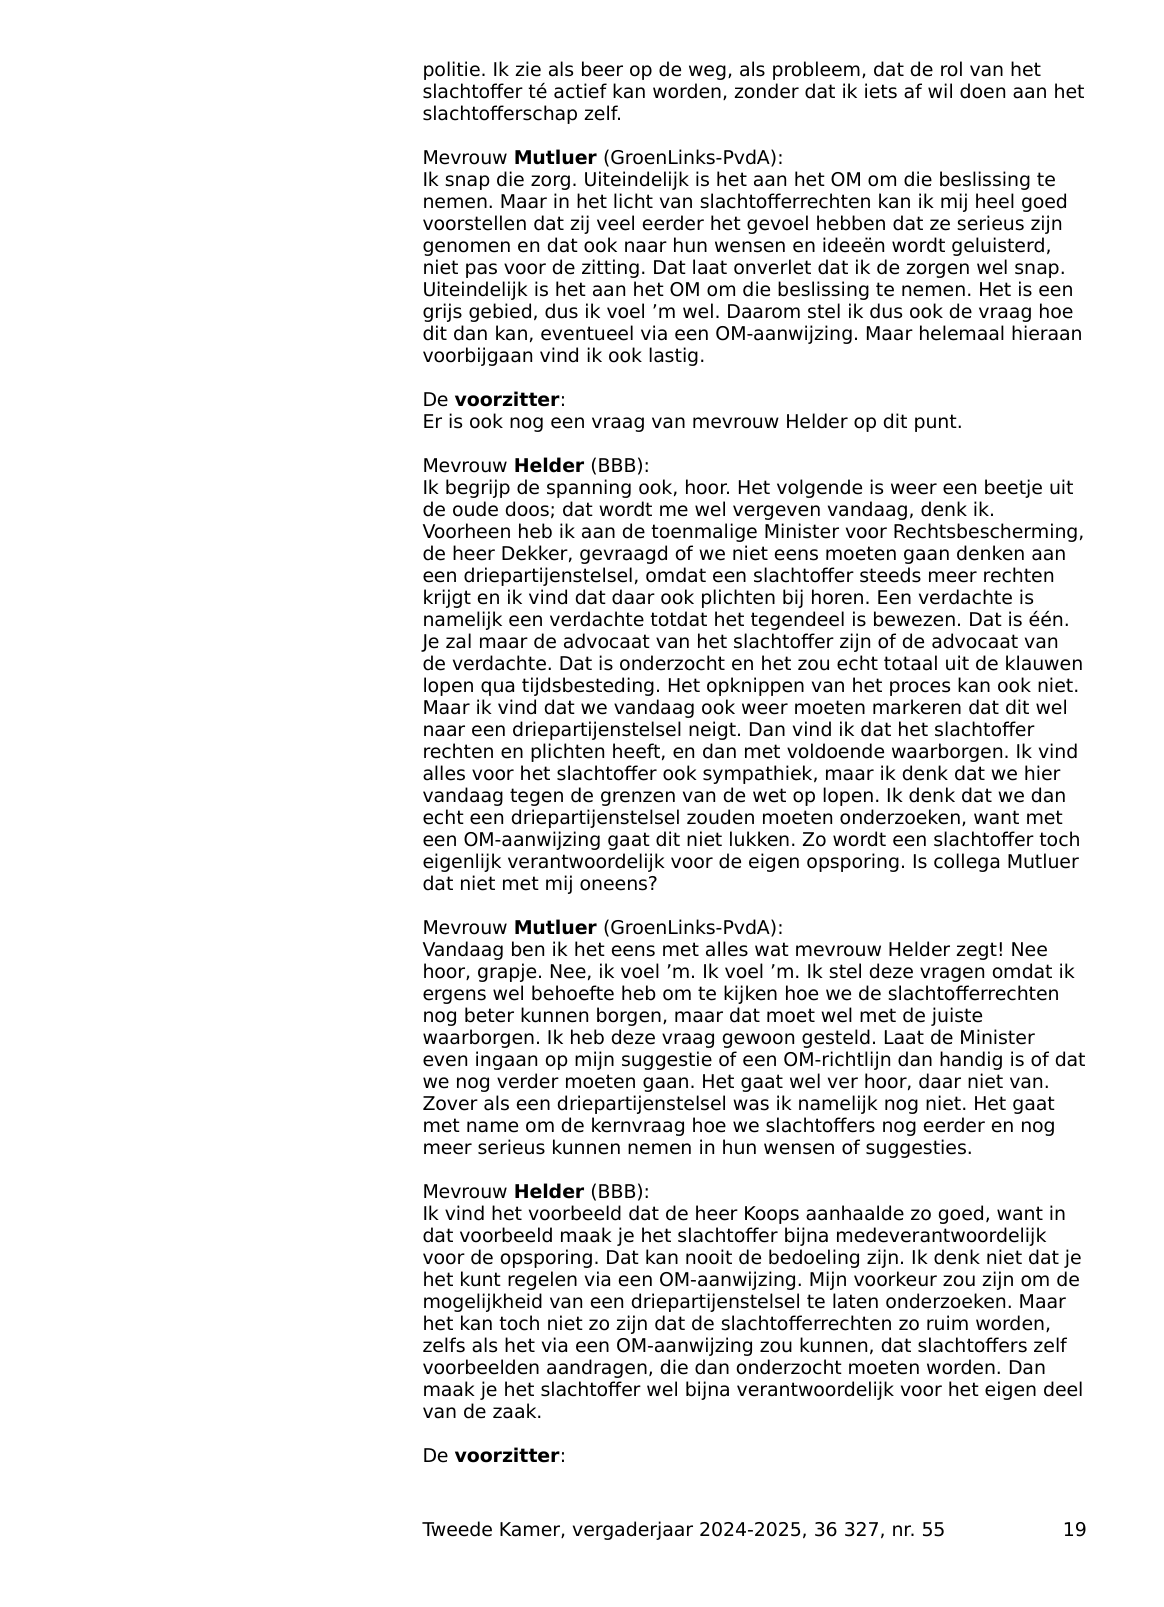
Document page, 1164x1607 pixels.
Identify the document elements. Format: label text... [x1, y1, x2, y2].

text Ik vind het voorbeeld dat de heer Koops aanhaalde zo goed, want in dat voorbeeld maak je het slachtoffer bijna medeverantwoordelijk voor de opsporing. Dat kan nooit de bedoeling zijn. Ik denk niet dat je het kunt regelen via een OM-aanwijzing. Mijn voorkeur zou zijn om de mogelijkheid van een driepartijenstelsel te laten onderzoeken. Maar het kan toch niet zo zijn dat de slachtofferrechten zo ruim worden, zelfs als het via een OM-aanwijzing zou kunnen, dat slachtoffers zelf voorbeelden aandragen, die dan onderzocht moeten worden. Dan maak je het slachtoffer wel bijna verantwoordelijk voor het eigen deel van de zaak. [422, 1203, 1087, 1423]
text Mevrouw Helder (BBB): [422, 1181, 1087, 1203]
text Mevrouw Mutluer (GroenLinks-PvdA): [422, 147, 1087, 169]
text politie. Ik zie als beer op de weg, als probleem, dat de rol van het slachtoffer té actief kan worden, zonder dat ik iets af wil doen aan het slachtofferschap zelf. [422, 59, 1087, 125]
text Mevrouw Mutluer (GroenLinks-PvdA): [422, 917, 1087, 939]
text De voorzitter: [422, 389, 1087, 411]
text Ik snap die zorg. Uiteindelijk is het aan het OM om die beslissing te nemen. Maar in het licht van slachtofferrechten kan ik mij heel goed voorstellen dat zij veel eerder het gevoel hebben dat ze serieus zijn genomen en dat ook naar hun wensen en ideeën wordt geluisterd, niet pas voor de zitting. Dat laat onverlet dat ik de zorgen wel snap. Uiteindelijk is het aan het OM om die beslissing te nemen. Het is een grijs gebied, dus ik voel ’m wel. Daarom stel ik dus ook de vraag hoe dit dan kan, eventueel via een OM-aanwijzing. Maar helemaal hieraan voorbijgaan vind ik ook lastig. [422, 169, 1087, 367]
text Vandaag ben ik het eens met alles wat mevrouw Helder zegt! Nee hoor, grapje. Nee, ik voel ’m. Ik voel ’m. Ik stel deze vragen omdat ik ergens wel behoefte heb om te kijken hoe we de slachtofferrechten nog beter kunnen borgen, maar dat moet wel met de juiste waarborgen. Ik heb deze vraag gewoon gesteld. Laat de Minister even ingaan op mijn suggestie of een OM-richtlijn dan handig is of dat we nog verder moeten gaan. Het gaat wel ver hoor, daar niet van. Zover als een driepartijenstelsel was ik namelijk nog niet. Het gaat met name om de kernvraag hoe we slachtoffers nog eerder en nog meer serieus kunnen nemen in hun wensen of suggesties. [422, 939, 1087, 1159]
text Ik begrijp de spanning ook, hoor. Het volgende is weer een beetje uit de oude doos; dat wordt me wel vergeven vandaag, denk ik. Voorheen heb ik aan de toenmalige Minister voor Rechtsbescherming, de heer Dekker, gevraagd of we niet eens moeten gaan denken aan een driepartijenstelsel, omdat een slachtoffer steeds meer rechten krijgt en ik vind dat daar ook plichten bij horen. Een verdachte is namelijk een verdachte totdat het tegendeel is bewezen. Dat is één. Je zal maar de advocaat van het slachtoffer zijn of de advocaat van de verdachte. Dat is onderzocht en het zou echt totaal uit de klauwen lopen qua tijdsbesteding. Het opknippen van het proces kan ook niet. Maar ik vind dat we vandaag ook weer moeten markeren dat dit wel naar een driepartijenstelsel neigt. Dan vind ik dat het slachtoffer rechten en plichten heeft, en dan met voldoende waarborgen. Ik vind alles voor het slachtoffer ook sympathiek, maar ik denk dat we hier vandaag tegen de grenzen van de wet op lopen. Ik denk dat we dan echt een driepartijenstelsel zouden moeten onderzoeken, want met een OM-aanwijzing gaat dit niet lukken. Zo wordt een slachtoffer toch eigenlijk verantwoordelijk voor de eigen opsporing. Is collega Mutluer dat niet met mij oneens? [422, 477, 1087, 895]
text Mevrouw Helder (BBB): [422, 455, 1087, 477]
text De voorzitter: [422, 1445, 1087, 1467]
text Er is ook nog een vraag van mevrouw Helder op dit punt. [422, 411, 1087, 433]
